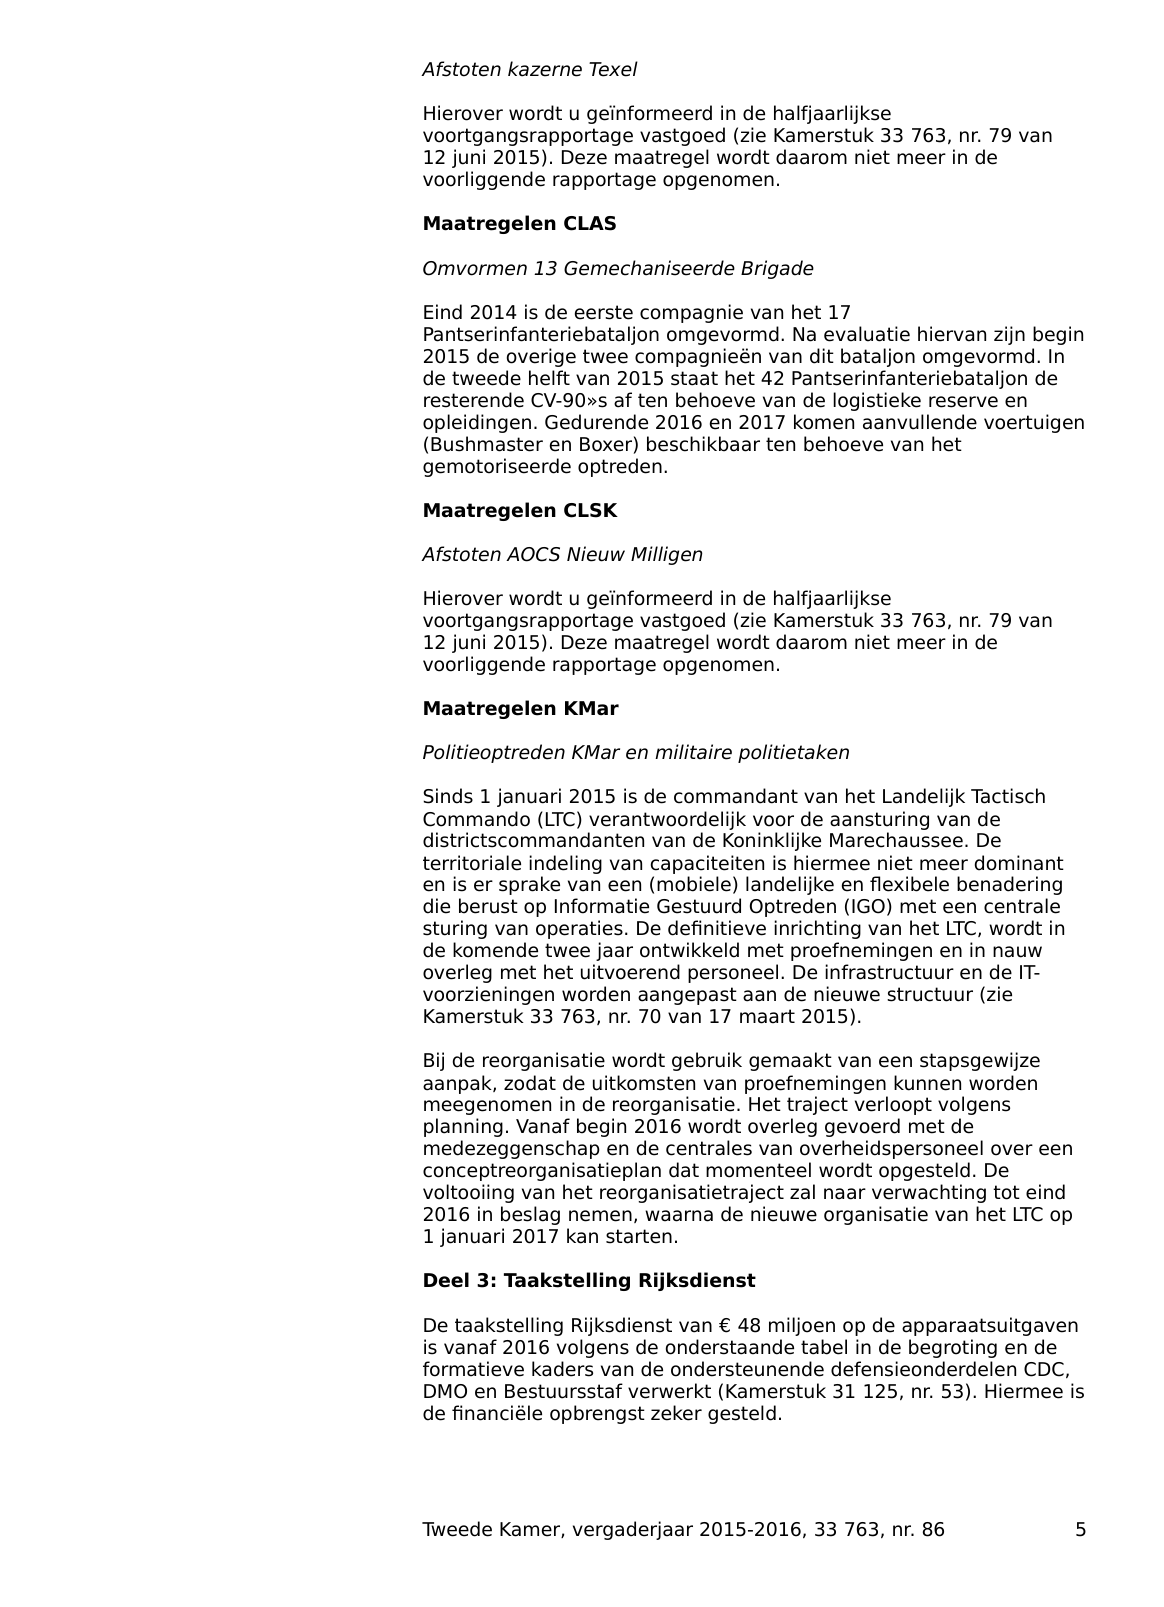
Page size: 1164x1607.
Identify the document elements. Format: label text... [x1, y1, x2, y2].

text Hierover wordt u geïnformeerd in de halfjaarlijkse voortgangsrapportage vastgoed (zie Kamerstuk 33 763, nr. 79 van 12 juni 2015). Deze maatregel wordt daarom niet meer in de voorliggende rapportage opgenomen. [422, 103, 1087, 191]
subtitle Afstoten AOCS Nieuw Milligen [422, 544, 1087, 566]
text Bij de reorganisatie wordt gebruik gemaakt van een stapsgewijze aanpak, zodat de uitkomsten van proefnemingen kunnen worden meegenomen in de reorganisatie. Het traject verloopt volgens planning. Vanaf begin 2016 wordt overleg gevoerd met de medezeggenschap en de centrales van overheidspersoneel over een conceptreorganisatieplan dat momenteel wordt opgesteld. De voltooiing van het reorganisatietraject zal naar verwachting tot eind 2016 in beslag nemen, waarna de nieuwe organisatie van het LTC op 1 januari 2017 kan starten. [422, 1050, 1087, 1248]
subtitle Afstoten kazerne Texel [422, 59, 1087, 81]
subtitle Maatregelen CLAS [422, 213, 1087, 235]
subtitle Maatregelen KMar [422, 698, 1087, 720]
subtitle Maatregelen CLSK [422, 500, 1087, 522]
text Hierover wordt u geïnformeerd in de halfjaarlijkse voortgangsrapportage vastgoed (zie Kamerstuk 33 763, nr. 79 van 12 juni 2015). Deze maatregel wordt daarom niet meer in de voorliggende rapportage opgenomen. [422, 588, 1087, 676]
subtitle Omvormen 13 Gemechaniseerde Brigade [422, 257, 1087, 279]
subtitle Deel 3: Taakstelling Rijksdienst [422, 1270, 1087, 1292]
subtitle Politieoptreden KMar en militaire politietaken [422, 742, 1087, 764]
text De taakstelling Rijksdienst van € 48 miljoen op de apparaatsuitgaven is vanaf 2016 volgens de onderstaande tabel in de begroting en de formatieve kaders van de ondersteunende defensieonderdelen CDC, DMO en Bestuursstaf verwerkt (Kamerstuk 31 125, nr. 53). Hiermee is de financiële opbrengst zeker gesteld. [422, 1314, 1087, 1424]
text Sinds 1 januari 2015 is de commandant van het Landelijk Tactisch Commando (LTC) verantwoordelijk voor de aansturing van de districtscommandanten van de Koninklijke Marechaussee. De territoriale indeling van capaciteiten is hiermee niet meer dominant en is er sprake van een (mobiele) landelijke en flexibele benadering die berust op Informatie Gestuurd Optreden (IGO) met een centrale sturing van operaties. De definitieve inrichting van het LTC, wordt in de komende twee jaar ontwikkeld met proefnemingen en in nauw overleg met het uitvoerend personeel. De infrastructuur en de IT-voorzieningen worden aangepast aan de nieuwe structuur (zie Kamerstuk 33 763, nr. 70 van 17 maart 2015). [422, 786, 1087, 1028]
text Eind 2014 is de eerste compagnie van het 17 Pantserinfanteriebataljon omgevormd. Na evaluatie hiervan zijn begin 2015 de overige twee compagnieën van dit bataljon omgevormd. In de tweede helft van 2015 staat het 42 Pantserinfanteriebataljon de resterende CV-90»s af ten behoeve van de logistieke reserve en opleidingen. Gedurende 2016 en 2017 komen aanvullende voertuigen (Bushmaster en Boxer) beschikbaar ten behoeve van het gemotoriseerde optreden. [422, 302, 1087, 477]
